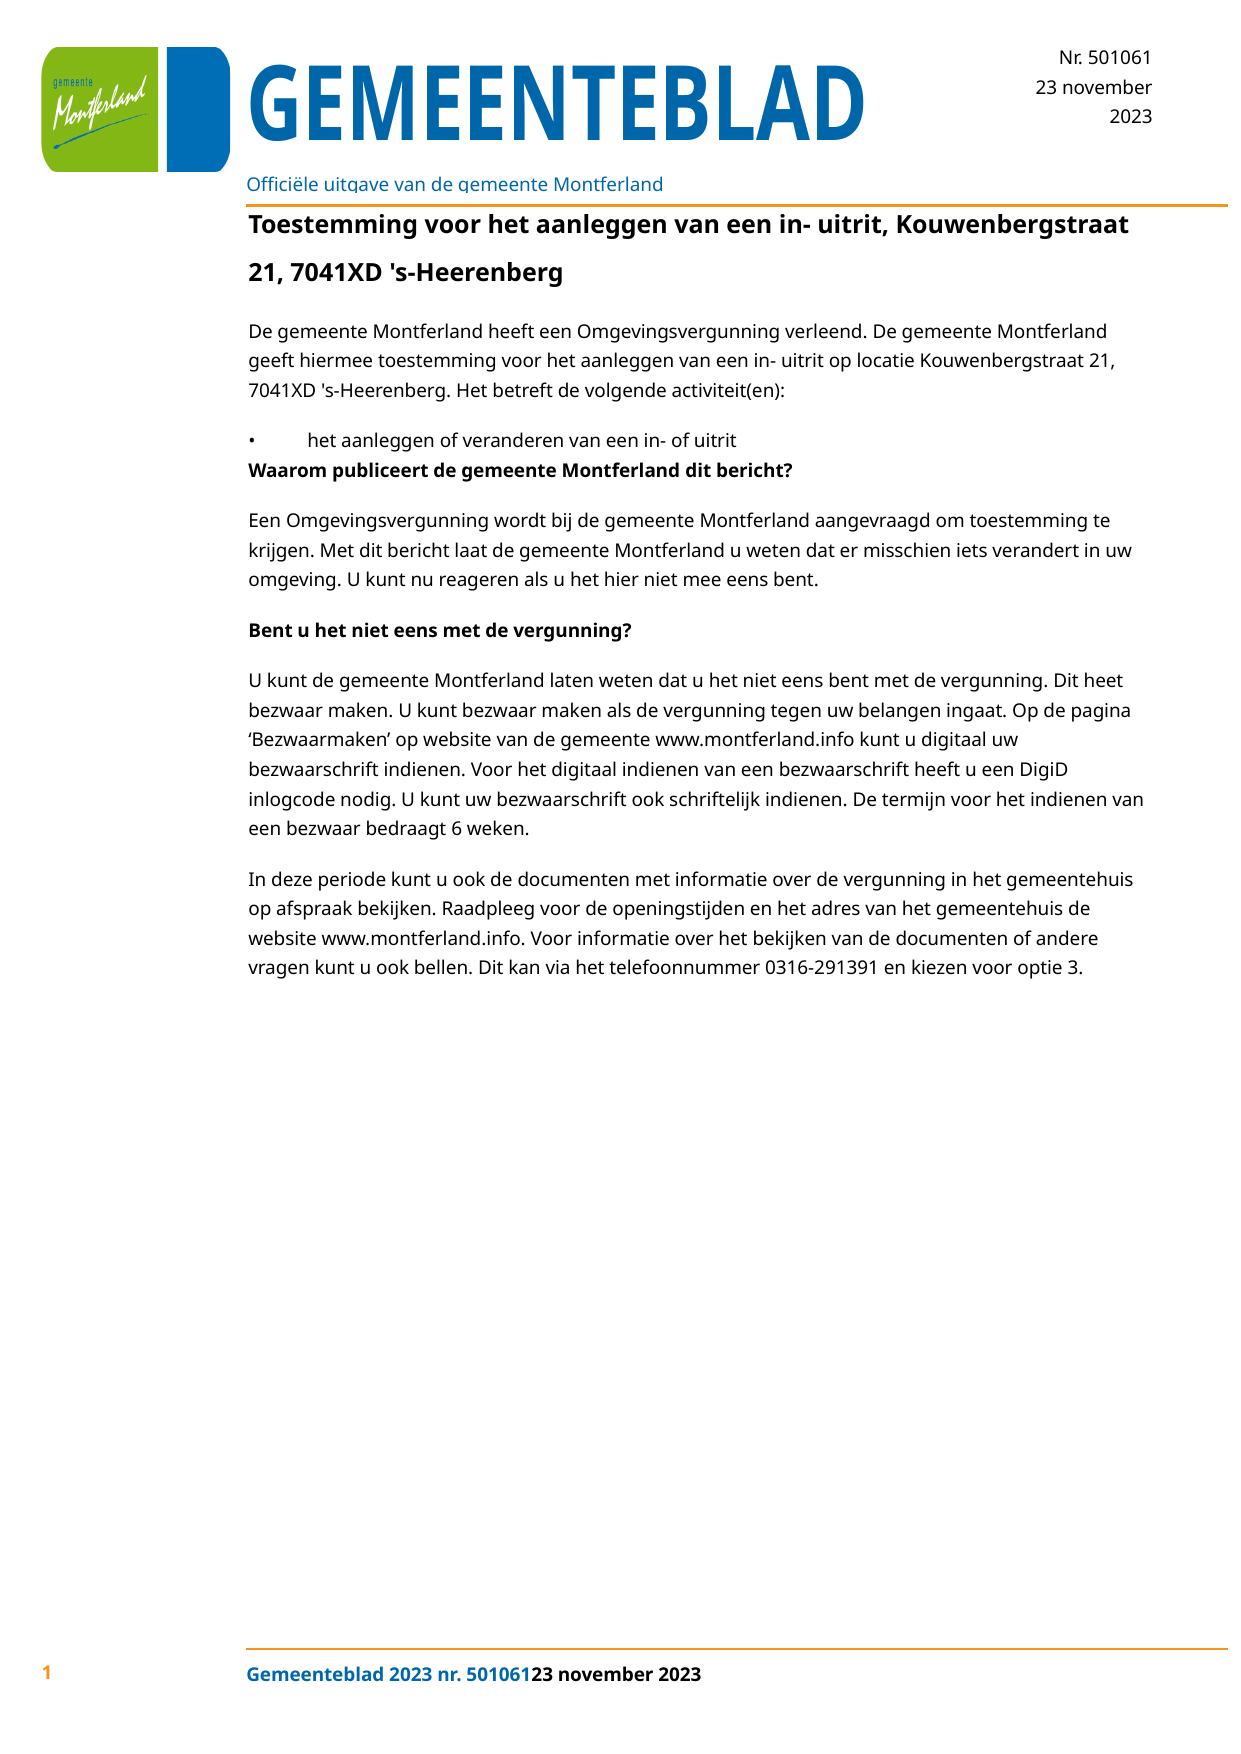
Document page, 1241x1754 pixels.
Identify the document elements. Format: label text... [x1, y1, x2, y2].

text In deze periode kunt u ook de documenten met informatie over de vergunning in het gemeentehuis op afspraak bekijken. Raadpleeg voor de openingstijden en het adres van het gemeentehuis de website www.montferland.info. Voor informatie over het bekijken van de documenten of andere vragen kunt u ook bellen. Dit kan via het telefoonnummer 0316-291391 en kiezen voor optie 3. [248, 866, 1152, 980]
text U kunt de gemeente Montferland laten weten dat u het niet eens bent met de vergunning. Dit heet bezwaar maken. U kunt bezwaar maken als de vergunning tegen uw belangen ingaat. Op de pagina ‘Bezwaarmaken’ op website van de gemeente www.montferland.info kunt u digitaal uw bezwaarschrift indienen. Voor het digitaal indienen van een bezwaarschrift heeft u een DigiD inlogcode nodig. U kunt uw bezwaarschrift ook schriftelijk indienen. De termijn voor het indienen van een bezwaar bedraagt 6 weken. [248, 667, 1152, 841]
list het aanleggen of veranderen van een in- of uitrit [248, 427, 1152, 453]
picture [41, 47, 231, 172]
text Een Omgevingsvergunning wordt bij de gemeente Montferland aangevraagd om toestemming te krijgen. Met dit bericht laat de gemeente Montferland u weten dat er misschien iets verandert in uw omgeving. U kunt nu reageren als u het hier niet mee eens bent. [248, 507, 1152, 592]
text Toestemming voor het aanleggen van een in- uitrit, Kouwenbergstraat 21, 7041XD 's-Heerenberg [248, 207, 1152, 288]
text De gemeente Montferland heeft een Omgevingsvergunning verleend. De gemeente Montferland geeft hiermee toestemming voor het aanleggen van een in- uitrit op locatie Kouwenbergstraat 21, 7041XD 's-Heerenberg. Het betreft de volgende activiteit(en): [248, 318, 1152, 403]
text Waarom publiceert de gemeente Montferland dit bericht? [248, 457, 1152, 483]
text Bent u het niet eens met de vergunning? [248, 617, 1152, 643]
